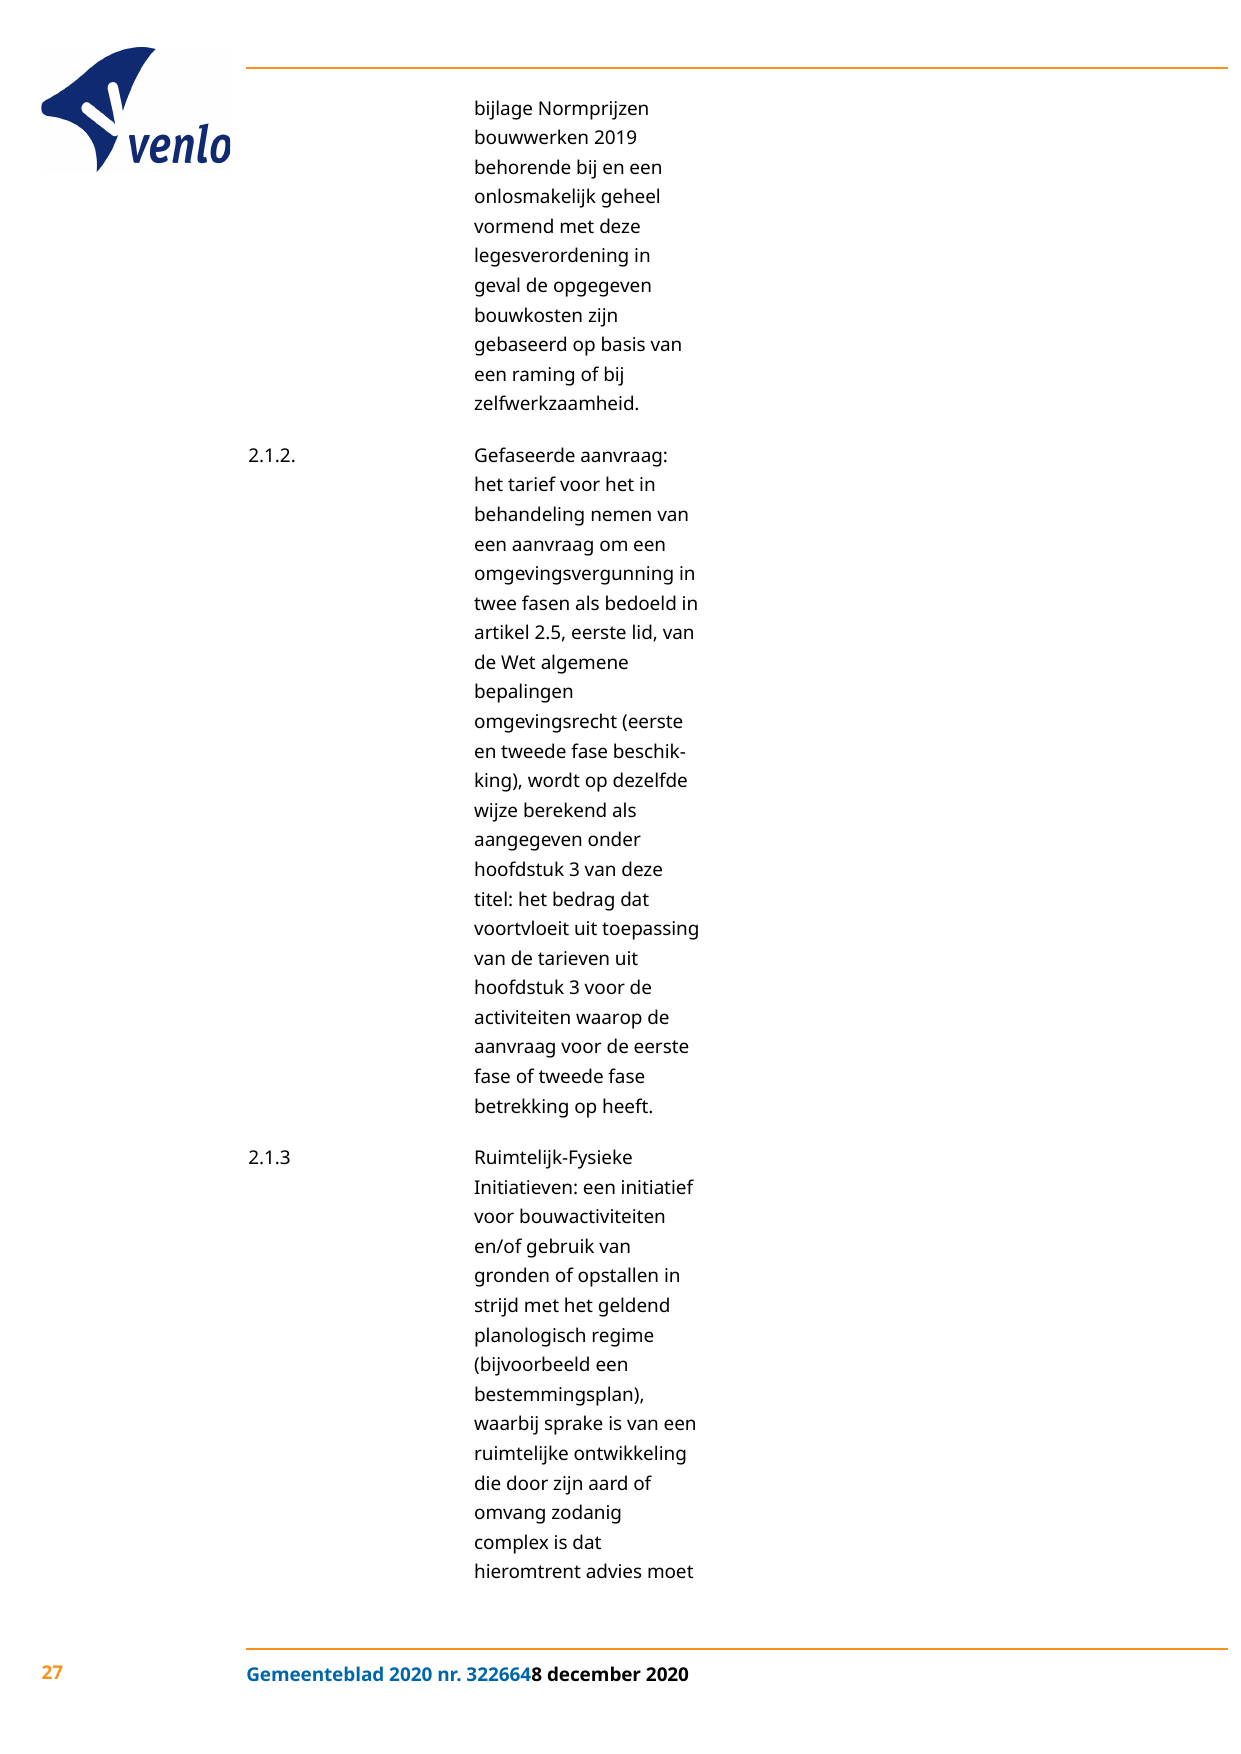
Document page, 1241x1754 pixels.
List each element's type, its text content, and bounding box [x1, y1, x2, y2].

table_cell 2.1.2. [248, 442, 474, 1119]
table_cell [700, 95, 926, 416]
table_cell [474, 1119, 700, 1144]
table_cell 2.1.3 [248, 1144, 474, 1584]
table_cell [926, 416, 1152, 442]
table_cell [700, 1119, 926, 1144]
table_cell [926, 95, 1152, 416]
table_cell bijlage Normprijzen bouwwerken 2019 behorende bij en een onlosmakelijk geheel vormend met deze legesverordening in geval de opgegeven bouwkosten zijn gebaseerd op basis van een raming of bij zelfwerkzaamheid. [474, 95, 700, 416]
table_cell [700, 442, 926, 1119]
table_cell [248, 1119, 474, 1144]
table_cell [700, 1144, 926, 1584]
picture [41, 47, 231, 172]
table_cell [926, 1144, 1152, 1584]
table_cell [474, 416, 700, 442]
table_cell [700, 416, 926, 442]
table_cell Gefaseerde aanvraag: het tarief voor het in behandeling nemen van een aanvraag om een omgevingsvergunning in twee fasen als bedoeld in artikel 2.5, eerste lid, van de Wet algemene bepalingen omgevingsrecht (eerste en tweede fase beschik­king), wordt op dezelfde wijze berekend als aangegeven onder hoofdstuk 3 van deze titel: het bedrag dat voortvloeit uit toe­passing van de tarieven uit hoofdstuk 3 voor de activiteiten waarop de aanvraag voor de eerste fase of tweede fase betrekking op heeft. [474, 442, 700, 1119]
table_cell [248, 95, 474, 416]
table_cell [926, 442, 1152, 1119]
table_cell Ruimtelijk-Fysieke Initiatieven: een initiatief voor bouw­activiteiten en/of gebruik van gronden of opstallen in strijd met het geldend planologisch regime (bijvoorbeeld een bestemmingsplan), waarbij sprake is van een ruimtelijke ontwikkeling die door zijn aard of omvang zodanig complex is dat hieromtrent advies moet [474, 1144, 700, 1584]
table_cell [248, 416, 474, 442]
table_cell [926, 1119, 1152, 1144]
